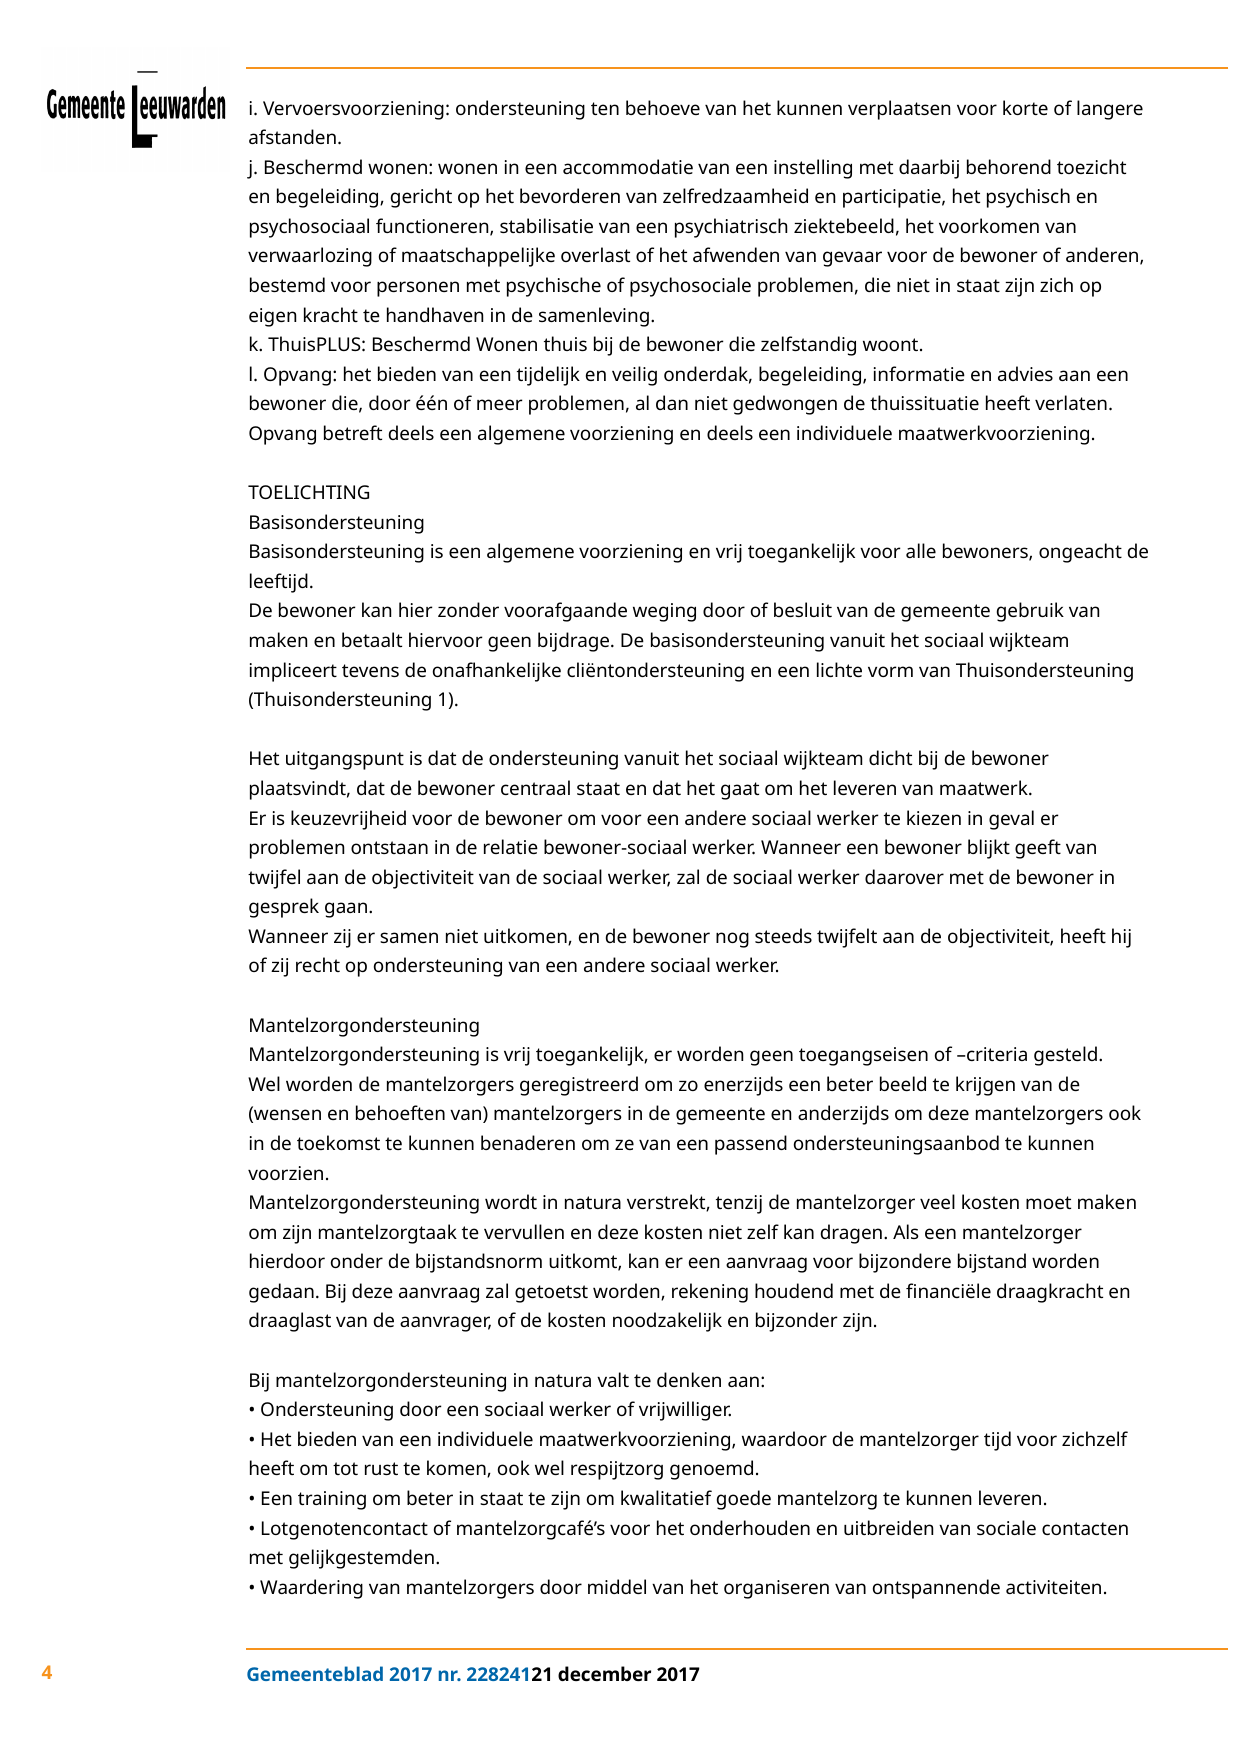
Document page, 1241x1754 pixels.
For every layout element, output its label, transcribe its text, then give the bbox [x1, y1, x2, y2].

picture [41, 47, 231, 172]
text Basisondersteuning [248, 509, 1152, 535]
text Wel worden de mantelzorgers geregistreerd om zo enerzijds een beter beeld te krijgen van de (wensen en behoeften van) mantelzorgers in de gemeente en anderzijds om deze mantelzorgers ook in de toekomst te kunnen benaderen om ze van een passend ondersteuningsaanbod te kunnen voorzien. [248, 1071, 1152, 1186]
text TOELICHTING [248, 479, 1152, 505]
text Het uitgangspunt is dat de ondersteuning vanuit het sociaal wijkteam dicht bij de bewoner plaatsvindt, dat de bewoner centraal staat en dat het gaat om het leveren van maatwerk. [248, 746, 1152, 801]
text i. Vervoersvoorziening: ondersteuning ten behoeve van het kunnen verplaatsen voor korte of langere afstanden. [248, 95, 1152, 150]
text Opvang betreft deels een algemene voorziening en deels een individuele maatwerkvoorziening. [248, 420, 1152, 446]
text Bij mantelzorgondersteuning in natura valt te denken aan: [248, 1367, 1152, 1393]
text Er is keuzevrijheid voor de bewoner om voor een andere sociaal werker te kiezen in geval er problemen ontstaan in de relatie bewoner-sociaal werker. Wanneer een bewoner blijkt geeft van twijfel aan de objectiviteit van de sociaal werker, zal de sociaal werker daarover met de bewoner in gesprek gaan. [248, 805, 1152, 919]
text Basisondersteuning is een algemene voorziening en vrij toegankelijk voor alle bewoners, ongeacht de leeftijd. [248, 538, 1152, 594]
text l. Opvang: het bieden van een tijdelijk en veilig onderdak, begeleiding, informatie en advies aan een bewoner die, door één of meer problemen, al dan niet gedwongen de thuissituatie heeft verlaten. [248, 361, 1152, 416]
text De bewoner kan hier zonder voorafgaande weging door of besluit van de gemeente gebruik van maken en betaalt hiervoor geen bijdrage. De basisondersteuning vanuit het sociaal wijkteam impliceert tevens de onafhankelijke cliëntondersteuning en een lichte vorm van Thuisondersteuning (Thuisondersteuning 1). [248, 598, 1152, 712]
text • Het bieden van een individuele maatwerkvoorziening, waardoor de mantelzorger tijd voor zichzelf heeft om tot rust te komen, ook wel respijtzorg genoemd. [248, 1426, 1152, 1481]
text Mantelzorgondersteuning wordt in natura verstrekt, tenzij de mantelzorger veel kosten moet maken om zijn mantelzorgtaak te vervullen en deze kosten niet zelf kan dragen. Als een mantelzorger hierdoor onder de bijstandsnorm uitkomt, kan er een aanvraag voor bijzondere bijstand worden gedaan. Bij deze aanvraag zal getoetst worden, rekening houdend met de financiële draagkracht en draaglast van de aanvrager, of de kosten noodzakelijk en bijzonder zijn. [248, 1189, 1152, 1333]
text • Lotgenotencontact of mantelzorgcafé’s voor het onderhouden en uitbreiden van sociale contacten met gelijkgestemden. [248, 1515, 1152, 1570]
text j. Beschermd wonen: wonen in een accommodatie van een instelling met daarbij behorend toezicht en begeleiding, gericht op het bevorderen van zelfredzaamheid en participatie, het psychisch en psychosociaal functioneren, stabilisatie van een psychiatrisch ziektebeeld, het voorkomen van verwaarlozing of maatschappelijke overlast of het afwenden van gevaar voor de bewoner of anderen, bestemd voor personen met psychische of psychosociale problemen, die niet in staat zijn zich op eigen kracht te handhaven in de samenleving. [248, 154, 1152, 328]
text k. ThuisPLUS: Beschermd Wonen thuis bij de bewoner die zelfstandig woont. [248, 331, 1152, 357]
text Mantelzorgondersteuning [248, 1012, 1152, 1038]
text • Een training om beter in staat te zijn om kwalitatief goede mantelzorg te kunnen leveren. [248, 1485, 1152, 1511]
text • Waardering van mantelzorgers door middel van het organiseren van ontspannende activiteiten. [248, 1574, 1152, 1600]
text Mantelzorgondersteuning is vrij toegankelijk, er worden geen toegangseisen of –criteria gesteld. [248, 1041, 1152, 1067]
text Wanneer zij er samen niet uitkomen, en de bewoner nog steeds twijfelt aan de objectiviteit, heeft hij of zij recht op ondersteuning van een andere sociaal werker. [248, 923, 1152, 978]
text • Ondersteuning door een sociaal werker of vrijwilliger. [248, 1396, 1152, 1422]
